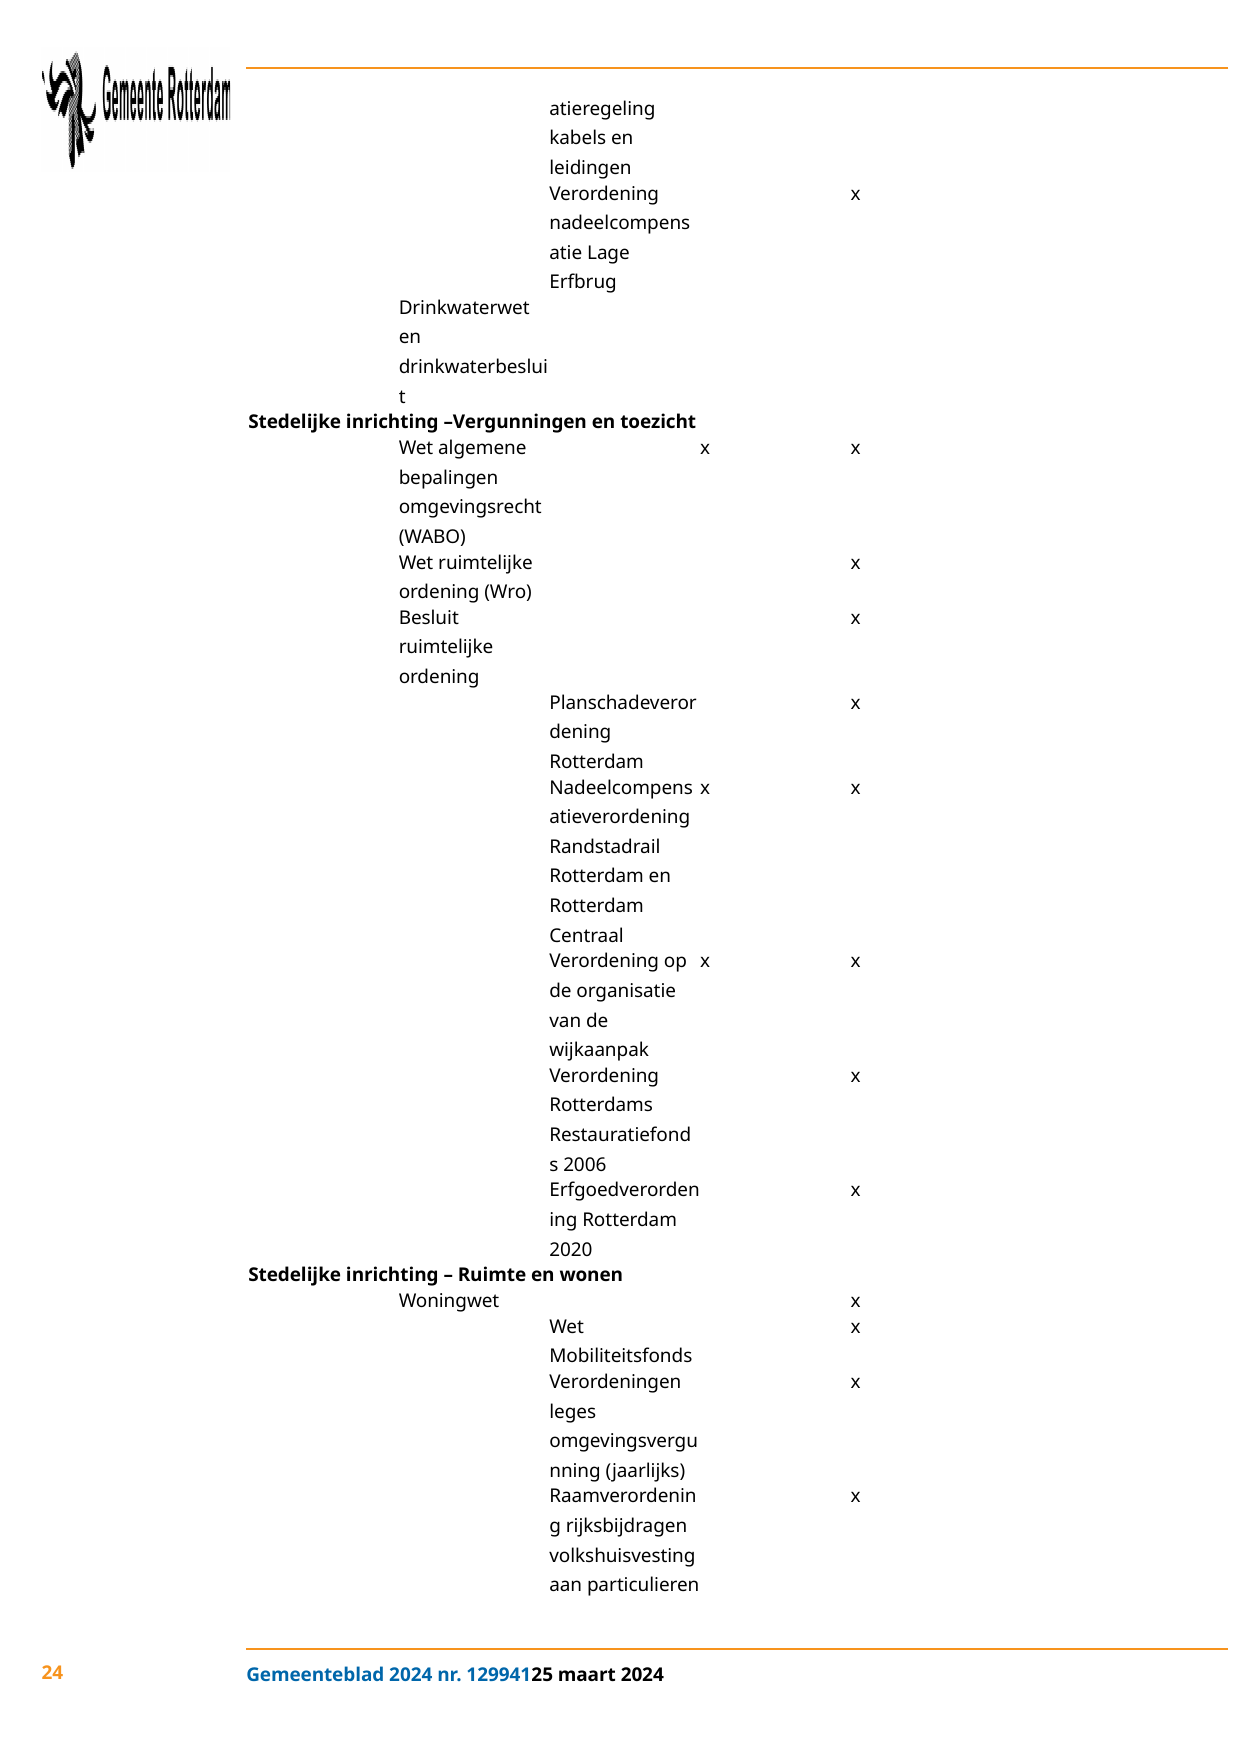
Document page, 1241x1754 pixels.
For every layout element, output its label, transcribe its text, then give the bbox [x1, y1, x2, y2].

table_cell Drinkwaterwet en drinkwaterbesluit [399, 294, 549, 409]
table_cell [549, 294, 700, 409]
table_cell [700, 1313, 850, 1368]
table_cell atieregeling kabels en leidingen [549, 95, 700, 180]
table_cell Wet algemene bepalingen omgevingsrecht (WABO) [399, 434, 549, 549]
table_cell [248, 1062, 398, 1177]
table_cell x [700, 434, 850, 549]
table_cell x [700, 774, 850, 948]
table_cell [700, 95, 850, 180]
table_cell [399, 948, 549, 1062]
table_cell Erfgoedverordening Rotterdam 2020 [549, 1177, 700, 1261]
table_cell [248, 434, 398, 549]
table_cell [399, 180, 549, 294]
table_cell x [850, 549, 1152, 604]
table_cell [700, 1287, 850, 1313]
table_cell Planschadeverordening Rotterdam [549, 689, 700, 774]
table_cell [700, 1368, 850, 1483]
table_cell Stedelijke inrichting – Ruimte en wonen [248, 1261, 700, 1287]
table_cell Wet Mobiliteitsfonds [549, 1313, 700, 1368]
table_cell [248, 604, 398, 689]
table_cell [549, 549, 700, 604]
table_cell Verordening Rotterdams Restauratiefonds 2006 [549, 1062, 700, 1177]
table_cell [248, 1368, 398, 1483]
table_cell x [850, 1313, 1152, 1368]
table_cell [399, 1062, 549, 1177]
table_cell [248, 294, 398, 409]
table_cell Besluit ruimtelijke ordening [399, 604, 549, 689]
table_cell Nadeelcompensatieverordening Randstadrail Rotterdam en Rotterdam Centraal [549, 774, 700, 948]
table_cell Wet ruimtelijke ordening (Wro) [399, 549, 549, 604]
table_cell [549, 1287, 700, 1313]
table_cell [248, 1287, 398, 1313]
table_cell [399, 689, 549, 774]
table_cell [700, 689, 850, 774]
table_cell [248, 1313, 398, 1368]
table_cell x [850, 1287, 1152, 1313]
table_cell x [850, 604, 1152, 689]
table_cell [248, 948, 398, 1062]
table_cell [248, 180, 398, 294]
table_cell [248, 689, 398, 774]
picture [41, 47, 231, 172]
table_cell x [850, 774, 1152, 948]
table_cell [700, 549, 850, 604]
table_cell [248, 1177, 398, 1261]
table_cell x [700, 948, 850, 1062]
table_cell Stedelijke inrichting –Vergunningen en toezicht [248, 409, 700, 434]
table_cell [399, 95, 549, 180]
table_cell Verordening op de organisatie van de wijkaanpak [549, 948, 700, 1062]
table_cell [248, 774, 398, 948]
table_cell [850, 409, 1152, 434]
table_cell [700, 409, 850, 434]
table_cell [399, 1313, 549, 1368]
table_cell [549, 434, 700, 549]
table_cell x [850, 1483, 1152, 1597]
table_cell x [850, 180, 1152, 294]
table_cell x [850, 948, 1152, 1062]
table_cell [850, 1261, 1152, 1287]
table_cell Raamverordening rijksbijdragen volkshuisvesting aan particulieren [549, 1483, 700, 1597]
table_cell [700, 1261, 850, 1287]
table_cell [700, 1177, 850, 1261]
table_cell Verordening nadeelcompensatie Lage Erfbrug [549, 180, 700, 294]
table_cell [700, 1062, 850, 1177]
table_cell [700, 180, 850, 294]
table_cell [850, 294, 1152, 409]
table_cell Verordeningen leges omgevingsvergunning (jaarlijks) [549, 1368, 700, 1483]
table_cell [399, 1368, 549, 1483]
table_cell [549, 604, 700, 689]
table_cell [399, 1483, 549, 1597]
table_cell [248, 95, 398, 180]
table_cell x [850, 689, 1152, 774]
table_cell [248, 549, 398, 604]
table_cell [700, 294, 850, 409]
table_cell x [850, 434, 1152, 549]
table_cell x [850, 1177, 1152, 1261]
table_cell x [850, 1368, 1152, 1483]
table_cell x [850, 1062, 1152, 1177]
table_cell [700, 604, 850, 689]
table_cell [850, 95, 1152, 180]
table_cell [248, 1483, 398, 1597]
table_cell [700, 1483, 850, 1597]
table_cell [399, 774, 549, 948]
table_cell [399, 1177, 549, 1261]
table_cell Woningwet [399, 1287, 549, 1313]
